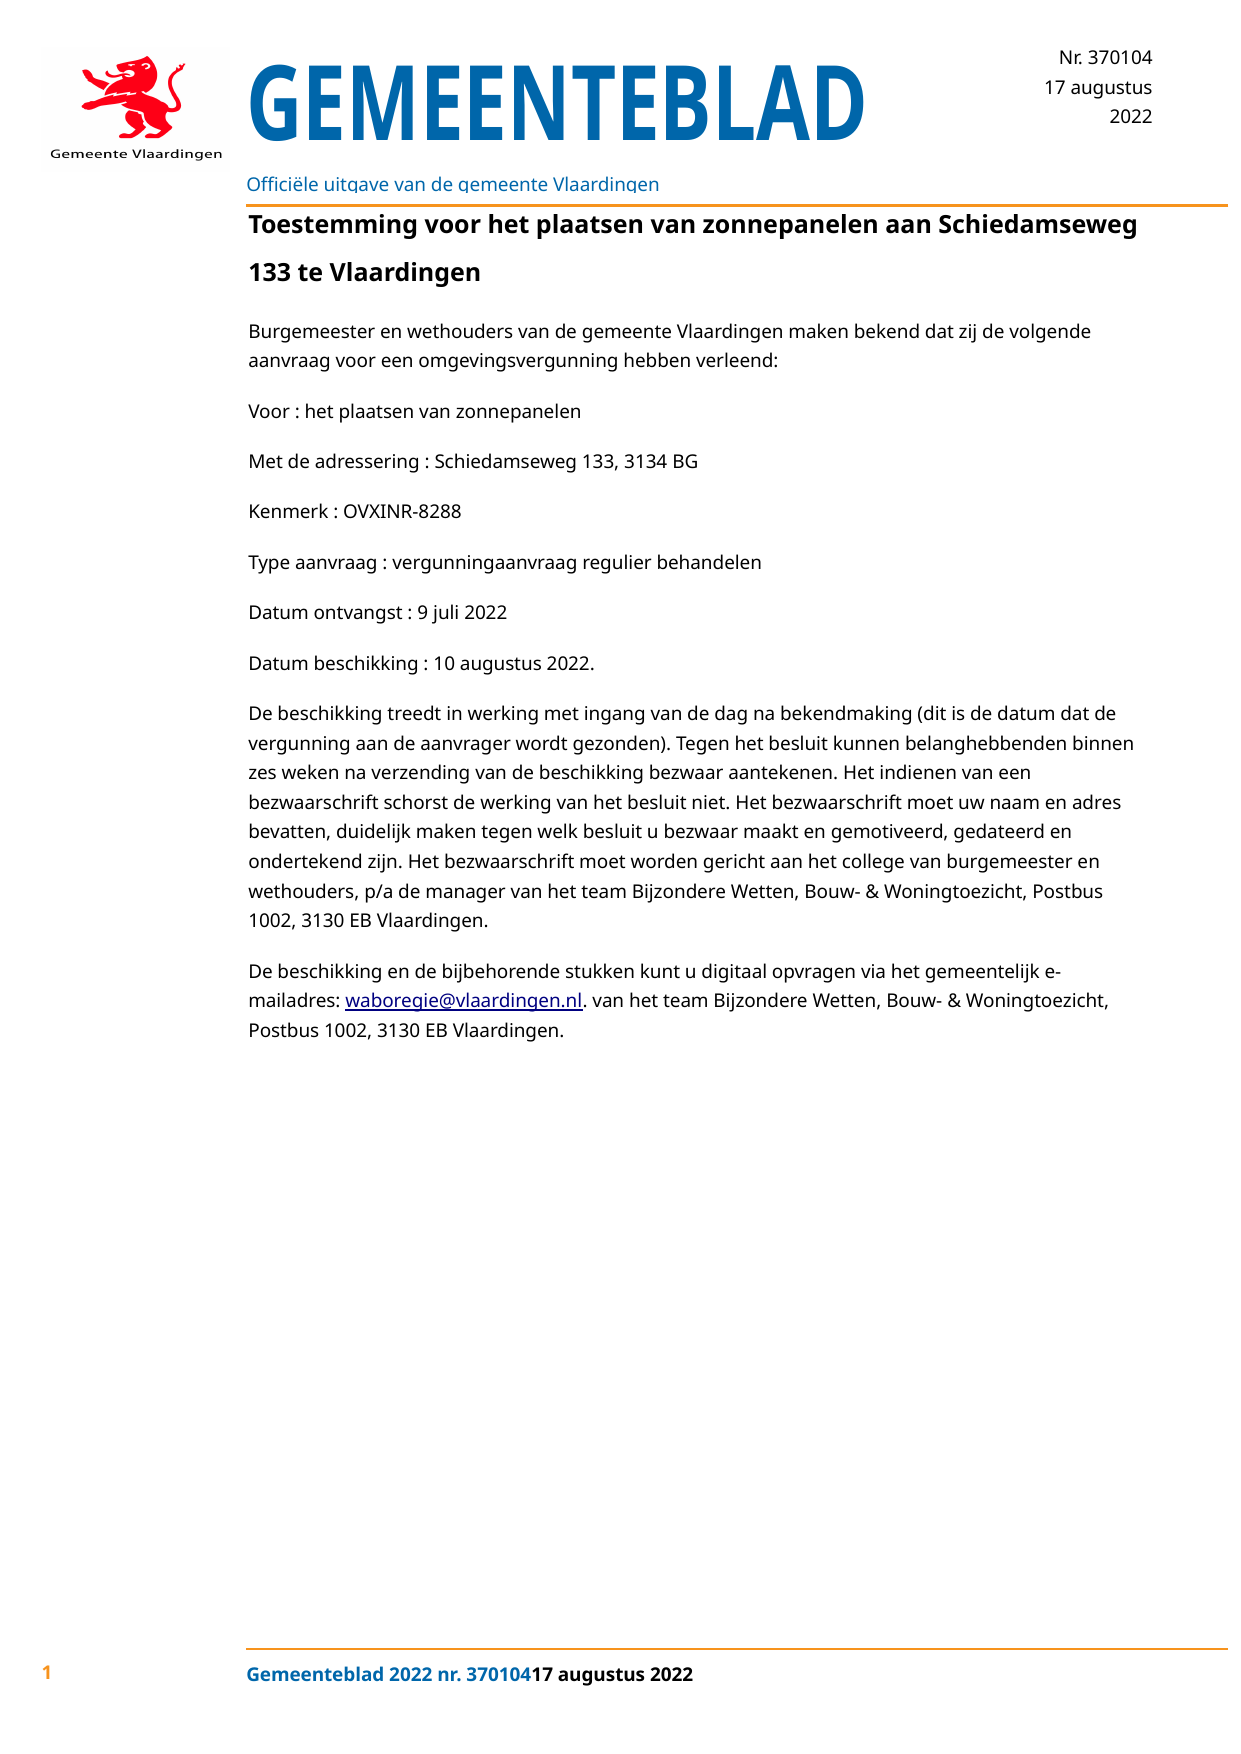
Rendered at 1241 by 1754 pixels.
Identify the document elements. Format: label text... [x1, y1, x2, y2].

picture [41, 47, 231, 172]
text Voor : het plaatsen van zonnepanelen [248, 398, 1152, 424]
text Datum ontvangst : 9 juli 2022 [248, 599, 1152, 625]
text Met de adressering : Schiedamseweg 133, 3134 BG [248, 448, 1152, 474]
text Datum beschikking : 10 augustus 2022. [248, 650, 1152, 676]
text Type aanvraag : vergunningaanvraag regulier behandelen [248, 549, 1152, 575]
text Kenmerk : OVXINR-8288 [248, 499, 1152, 524]
text De beschikking en de bijbehorende stukken kunt u digitaal opvragen via het gemeentelijk e-mailadres: waboregie@vlaardingen.nl. van het team Bijzondere Wetten, Bouw- & Woningtoezicht, Postbus 1002, 3130 EB Vlaardingen. [248, 958, 1152, 1043]
text De beschikking treedt in werking met ingang van de dag na bekendmaking (dit is de datum dat de vergunning aan de aanvrager wordt gezonden). Tegen het besluit kunnen belanghebbenden binnen zes weken na verzending van de beschikking bezwaar aantekenen. Het indienen van een bezwaarschrift schorst de werking van het besluit niet. Het bezwaarschrift moet uw naam en adres bevatten, duidelijk maken tegen welk besluit u bezwaar maakt en gemotiveerd, gedateerd en ondertekend zijn. Het bezwaarschrift moet worden gericht aan het college van burgemeester en wethouders, p/a de manager van het team Bijzondere Wetten, Bouw- & Woningtoezicht, Postbus 1002, 3130 EB Vlaardingen. [248, 700, 1152, 933]
text Burgemeester en wethouders van de gemeente Vlaardingen maken bekend dat zij de volgende aanvraag voor een omgevingsvergunning hebben verleend: [248, 318, 1152, 373]
text Toestemming voor het plaatsen van zonnepanelen aan Schiedamseweg 133 te Vlaardingen [248, 207, 1152, 288]
